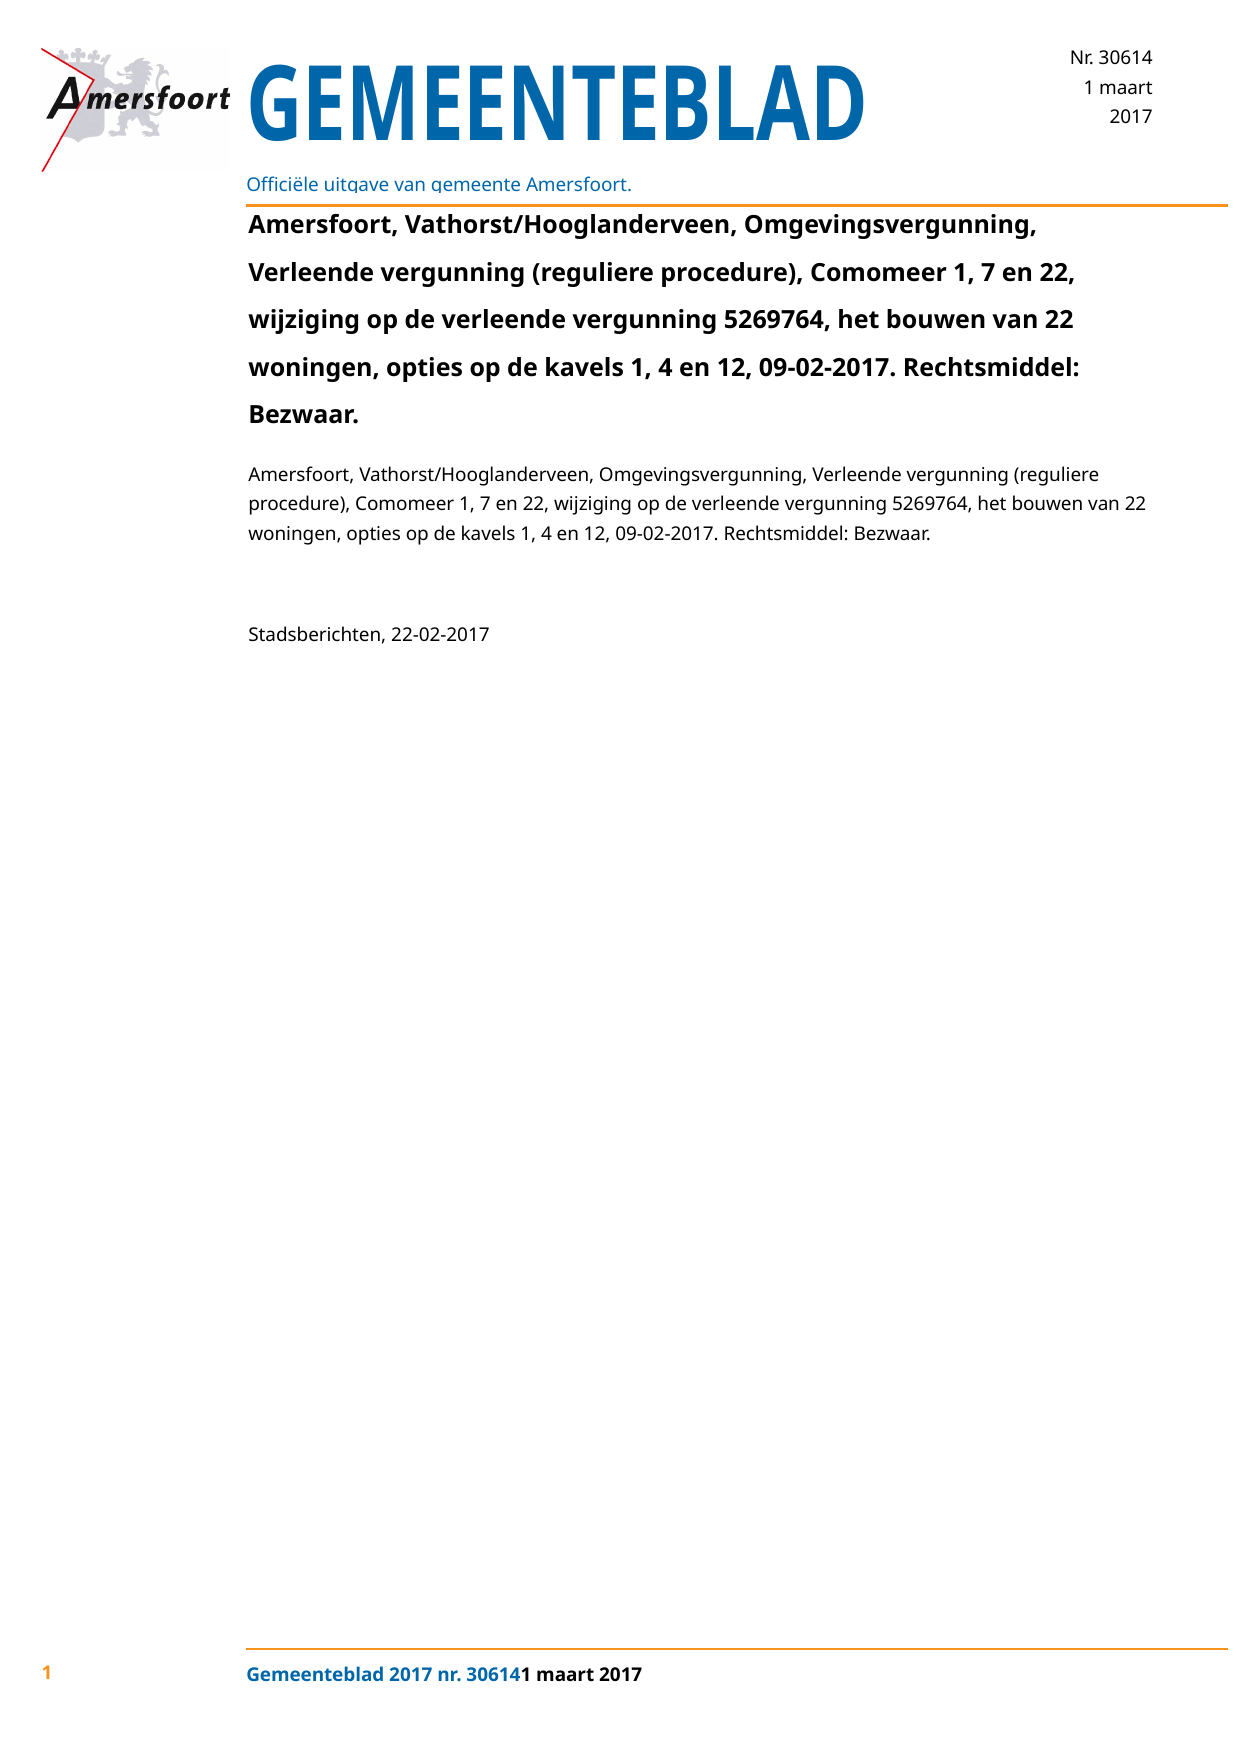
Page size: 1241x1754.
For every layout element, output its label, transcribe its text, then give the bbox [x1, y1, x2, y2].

picture [41, 47, 231, 172]
text Stadsberichten, 22-02-2017 [248, 621, 1152, 646]
text Amersfoort, Vathorst/Hooglanderveen, Omgevingsvergunning, Verleende vergunning (reguliere procedure), Comomeer 1, 7 en 22, wijziging op de verleende vergunning 5269764, het bouwen van 22 woningen, opties op de kavels 1, 4 en 12, 09-02-2017. Rechtsmiddel: Bezwaar. [248, 461, 1152, 546]
text Amersfoort, Vathorst/Hooglanderveen, Omgevingsvergunning, Verleende vergunning (reguliere procedure), Comomeer 1, 7 en 22, wijziging op de verleende vergunning 5269764, het bouwen van 22 woningen, opties op de kavels 1, 4 en 12, 09-02-2017. Rechtsmiddel: Bezwaar. [248, 207, 1152, 431]
